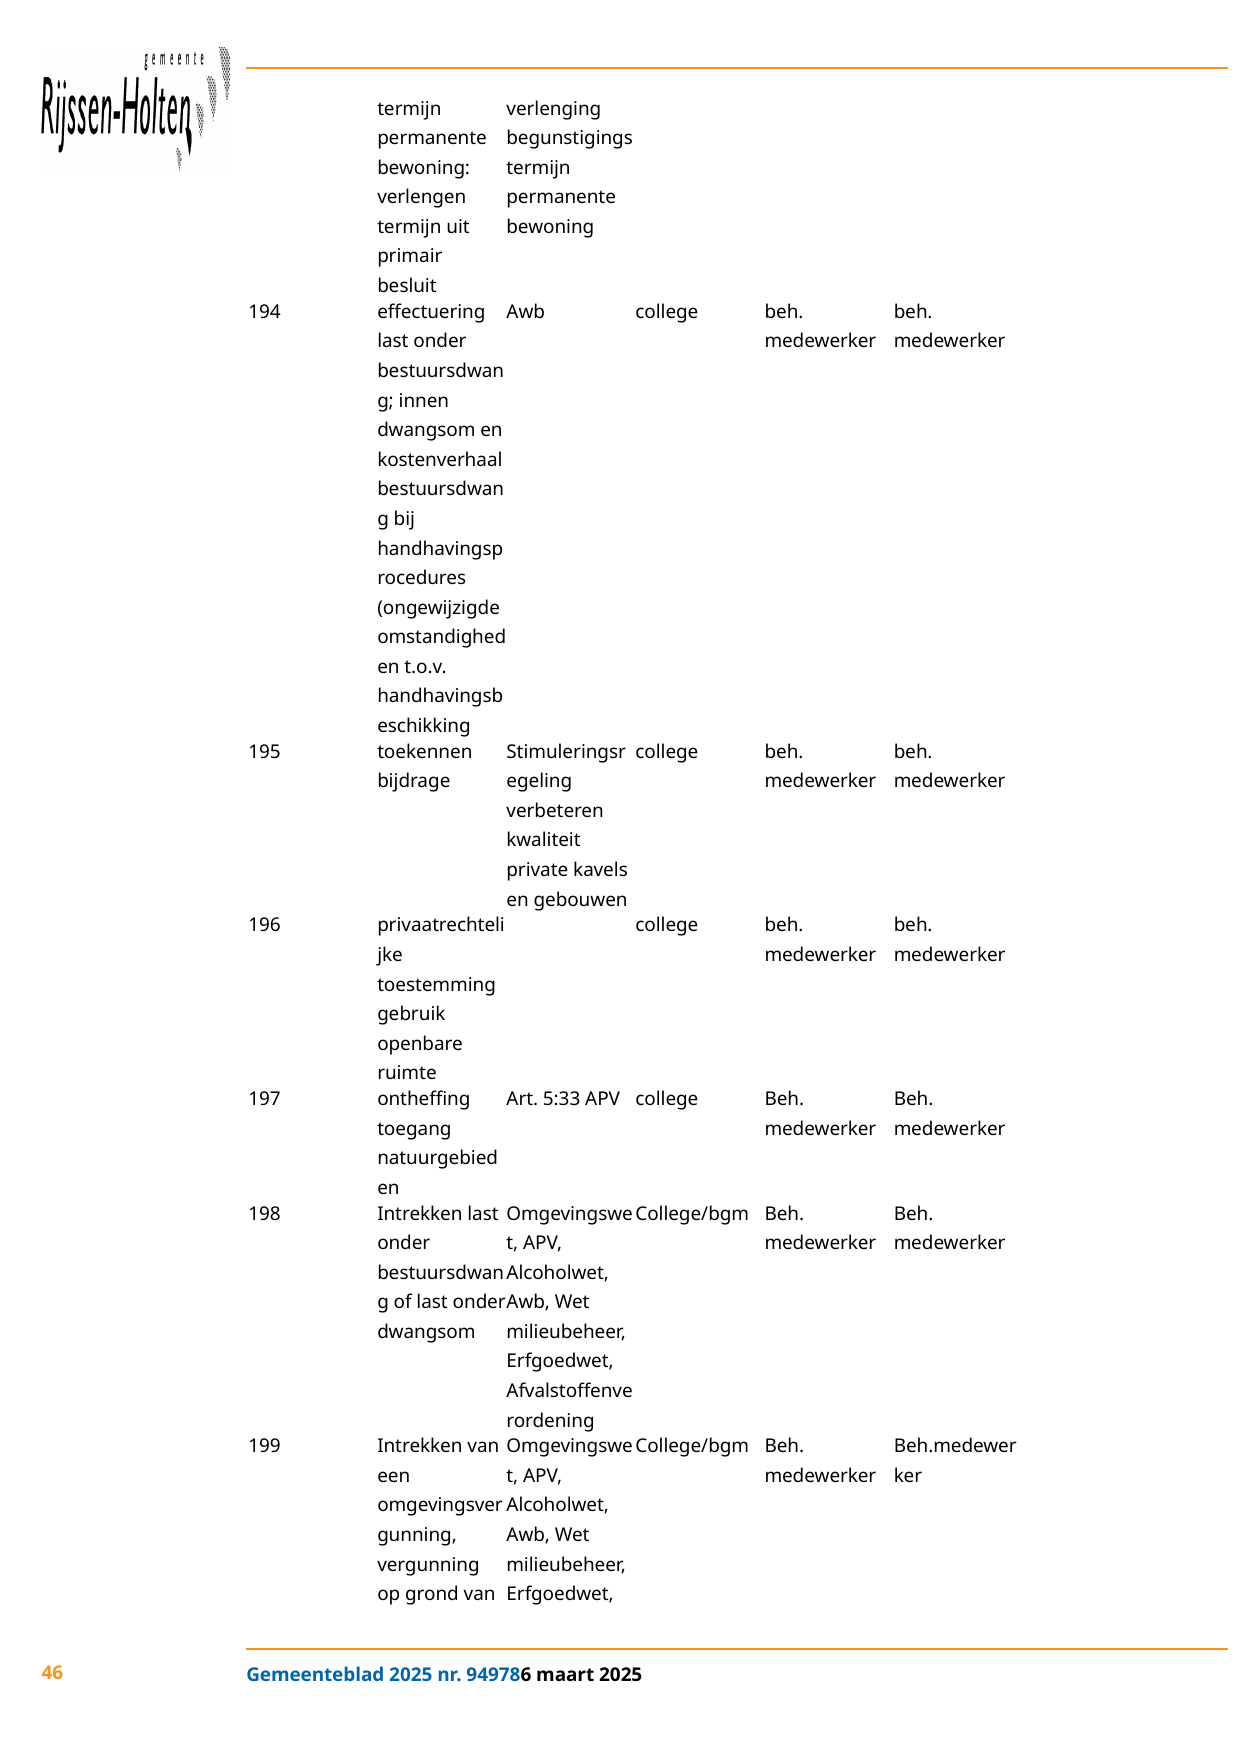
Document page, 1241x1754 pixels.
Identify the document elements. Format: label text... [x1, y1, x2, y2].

picture [41, 47, 231, 172]
table_cell [1023, 298, 1152, 738]
table_cell Awb [506, 298, 635, 738]
table_cell beh. medewerker [764, 912, 893, 1085]
table_cell [894, 95, 1022, 298]
table_cell [1023, 1200, 1152, 1432]
table_cell [248, 95, 377, 298]
table_cell 194 [248, 298, 377, 738]
table_cell beh. medewerker [894, 912, 1022, 1085]
table_cell Beh. medewerker [764, 1433, 893, 1606]
table_cell [1023, 1433, 1152, 1606]
table_cell College/bgm [635, 1433, 764, 1606]
table_cell 195 [248, 738, 377, 912]
table_cell Intrekken van een omgevingsvergunning, vergunning op grond van [377, 1433, 506, 1606]
table_cell Beh.medewerker [894, 1433, 1022, 1606]
table_cell Omgevingswet, APV, Alcoholwet, Awb, Wet milieubeheer, Erfgoedwet, [506, 1433, 635, 1606]
table_cell college [635, 298, 764, 738]
table_cell Art. 5:33 APV [506, 1085, 635, 1200]
table_cell Stimuleringsregeling verbeteren kwaliteit private kavels en gebouwen [506, 738, 635, 912]
table_cell beh. medewerker [894, 738, 1022, 912]
table_cell Beh. medewerker [894, 1085, 1022, 1200]
table_cell 199 [248, 1433, 377, 1606]
table_cell beh. medewerker [764, 738, 893, 912]
table_cell 196 [248, 912, 377, 1085]
table_cell Beh. medewerker [764, 1200, 893, 1432]
table_cell [1023, 95, 1152, 298]
table_cell college [635, 1085, 764, 1200]
table_cell [764, 95, 893, 298]
table_cell Beh. medewerker [764, 1085, 893, 1200]
table_cell Beh. medewerker [894, 1200, 1022, 1432]
table_cell [635, 95, 764, 298]
table_cell ontheffing toegang natuurgebieden [377, 1085, 506, 1200]
table_cell verlenging begunstigingstermijn permanente bewoning [506, 95, 635, 298]
table_cell 197 [248, 1085, 377, 1200]
table_cell beh. medewerker [894, 298, 1022, 738]
table_cell [506, 912, 635, 1085]
table_cell 198 [248, 1200, 377, 1432]
table_cell [1023, 912, 1152, 1085]
table_cell [1023, 738, 1152, 912]
table_cell privaatrechtelijke toestemming gebruik openbare ruimte [377, 912, 506, 1085]
table_cell beh. medewerker [764, 298, 893, 738]
table_cell College/bgm [635, 1200, 764, 1432]
table_cell Omgevingswet, APV, Alcoholwet, Awb, Wet milieubeheer, Erfgoedwet, Afvalstoffenverordening [506, 1200, 635, 1432]
table_cell [1023, 1085, 1152, 1200]
table_cell college [635, 738, 764, 912]
table_cell effectuering last onder bestuursdwang; innen dwangsom en kostenverhaal bestuursdwang bij handhavingsprocedures (ongewijzigde omstandigheden t.o.v. handhavingsbeschikking [377, 298, 506, 738]
table_cell Intrekken last onder bestuursdwang of last onder dwangsom [377, 1200, 506, 1432]
table_cell college [635, 912, 764, 1085]
table_cell toekennen bijdrage [377, 738, 506, 912]
table_cell termijn permanente bewoning: verlengen termijn uit primair besluit [377, 95, 506, 298]
